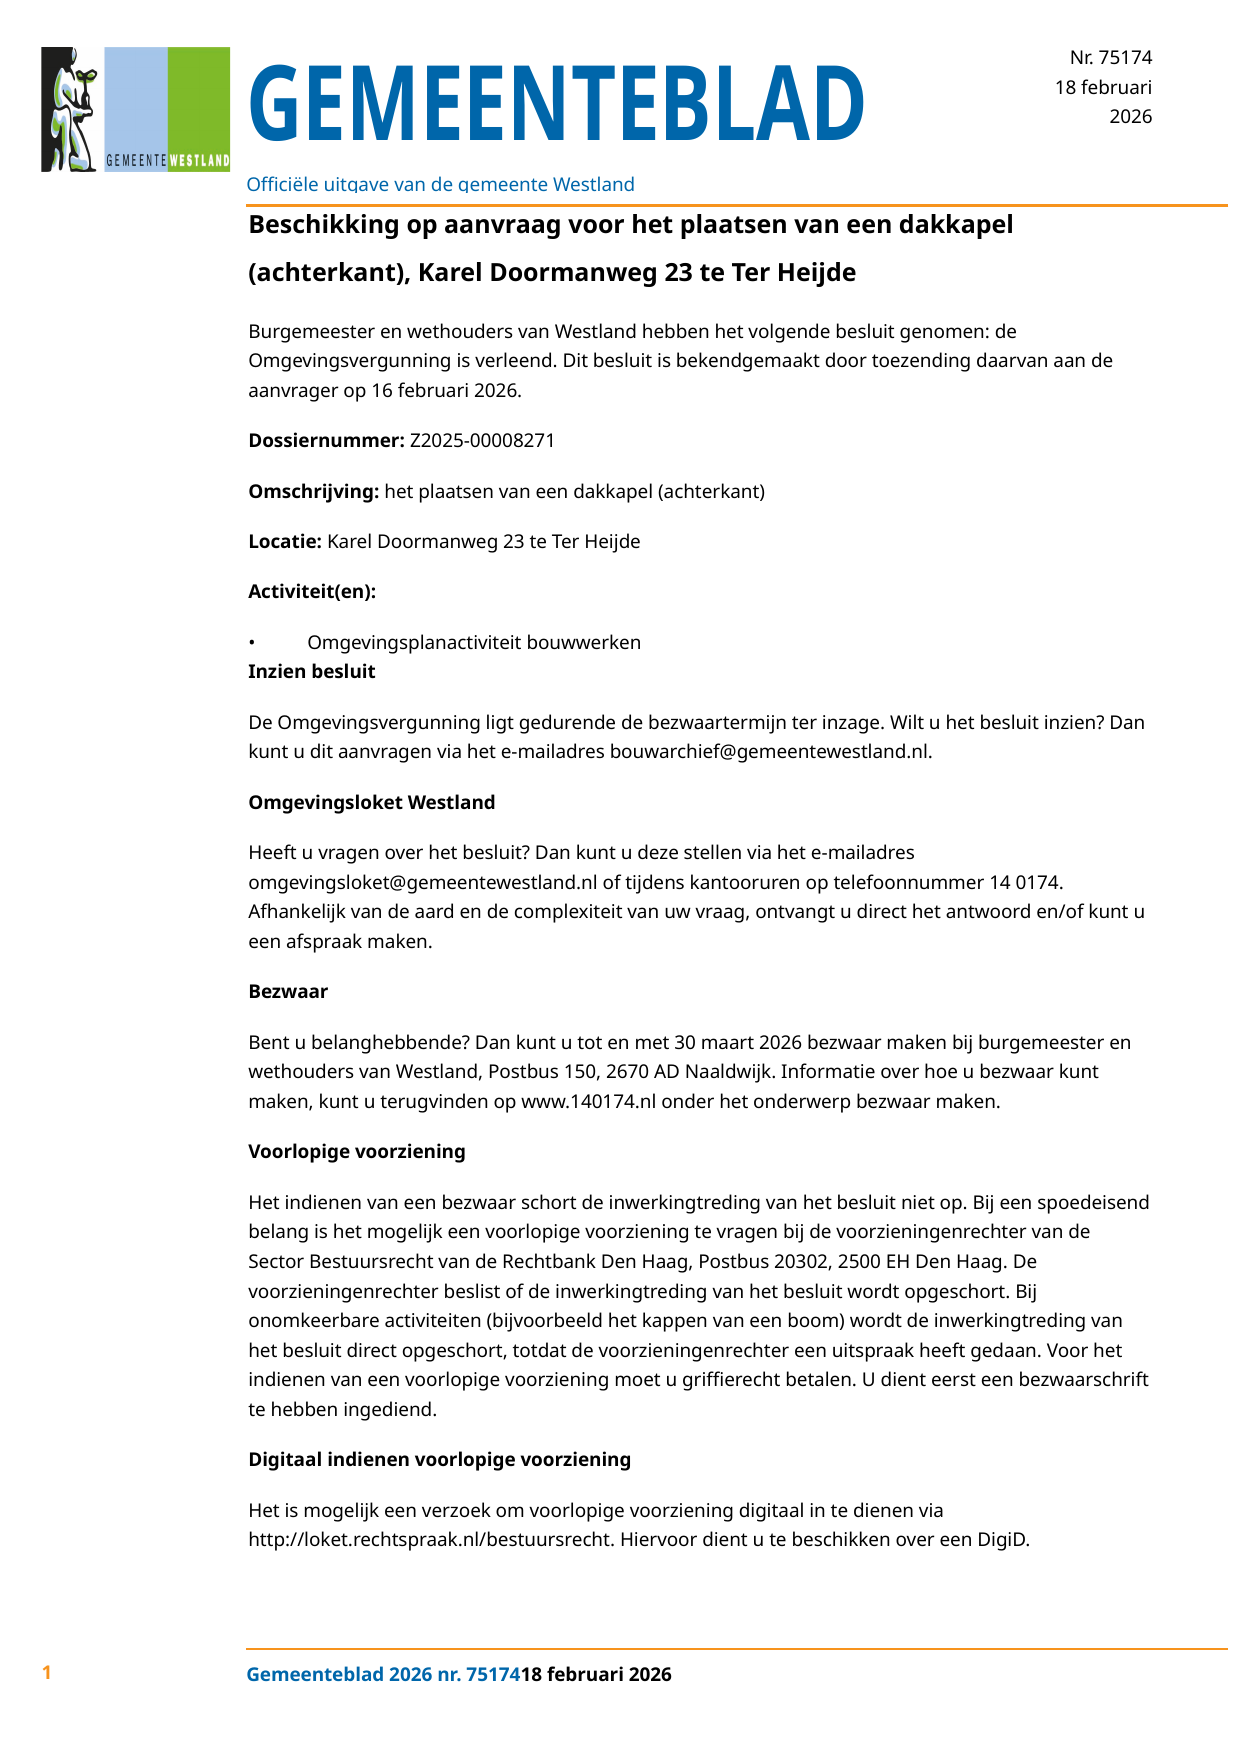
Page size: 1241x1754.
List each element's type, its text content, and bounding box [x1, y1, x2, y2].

picture [41, 47, 231, 172]
list Omgevingsplanactiviteit bouwwerken [248, 629, 1152, 655]
text Activiteit(en): [248, 579, 1152, 604]
text Inzien besluit [248, 659, 1152, 684]
text Beschikking op aanvraag voor het plaatsen van een dakkapel (achterkant), Karel Doormanweg 23 te Ter Heijde [248, 207, 1152, 288]
text Het is mogelijk een verzoek om voorlopige voorziening digitaal in te dienen via http://loket.rechtspraak.nl/bestuursrecht. Hiervoor dient u te beschikken over een DigiD. [248, 1497, 1152, 1552]
text Digitaal indienen voorlopige voorziening [248, 1447, 1152, 1472]
text Omgevingsloket Westland [248, 789, 1152, 815]
text Dossiernummer: Z2025-00008271 [248, 427, 1152, 453]
text Burgemeester en wethouders van Westland hebben het volgende besluit genomen: de Omgevingsvergunning is verleend. Dit besluit is bekendgemaakt door toezending daarvan aan de aanvrager op 16 februari 2026. [248, 318, 1152, 403]
text Bezwaar [248, 979, 1152, 1004]
text Locatie: Karel Doormanweg 23 te Ter Heijde [248, 528, 1152, 554]
text De Omgevingsvergunning ligt gedurende de bezwaartermijn ter inzage. Wilt u het besluit inzien? Dan kunt u dit aanvragen via het e-mailadres bouwarchief@gemeentewestland.nl. [248, 709, 1152, 764]
text Voorlopige voorziening [248, 1139, 1152, 1164]
text Omschrijving: het plaatsen van een dakkapel (achterkant) [248, 478, 1152, 504]
text Het indienen van een bezwaar schort de inwerkingtreding van het besluit niet op. Bij een spoedeisend belang is het mogelijk een voorlopige voorziening te vragen bij de voorzieningenrechter van de Sector Bestuursrecht van de Rechtbank Den Haag, Postbus 20302, 2500 EH Den Haag. De voorzieningenrechter beslist of de inwerkingtreding van het besluit wordt opgeschort. Bij onomkeerbare activiteiten (bijvoorbeeld het kappen van een boom) wordt de inwerkingtreding van het besluit direct opgeschort, totdat de voorzieningenrechter een uitspraak heeft gedaan. Voor het indienen van een voorlopige voorziening moet u griffierecht betalen. U dient eerst een bezwaarschrift te hebben ingediend. [248, 1189, 1152, 1422]
text Heeft u vragen over het besluit? Dan kunt u deze stellen via het e-mailadres omgevingsloket@gemeentewestland.nl of tijdens kantooruren op telefoonnummer 14 0174. Afhankelijk van de aard en de complexiteit van uw vraag, ontvangt u direct het antwoord en/of kunt u een afspraak maken. [248, 839, 1152, 954]
text Bent u belanghebbende? Dan kunt u tot en met 30 maart 2026 bezwaar maken bij burgemeester en wethouders van Westland, Postbus 150, 2670 AD Naaldwijk. Informatie over hoe u bezwaar kunt maken, kunt u terugvinden op www.140174.nl onder het onderwerp bezwaar maken. [248, 1029, 1152, 1114]
